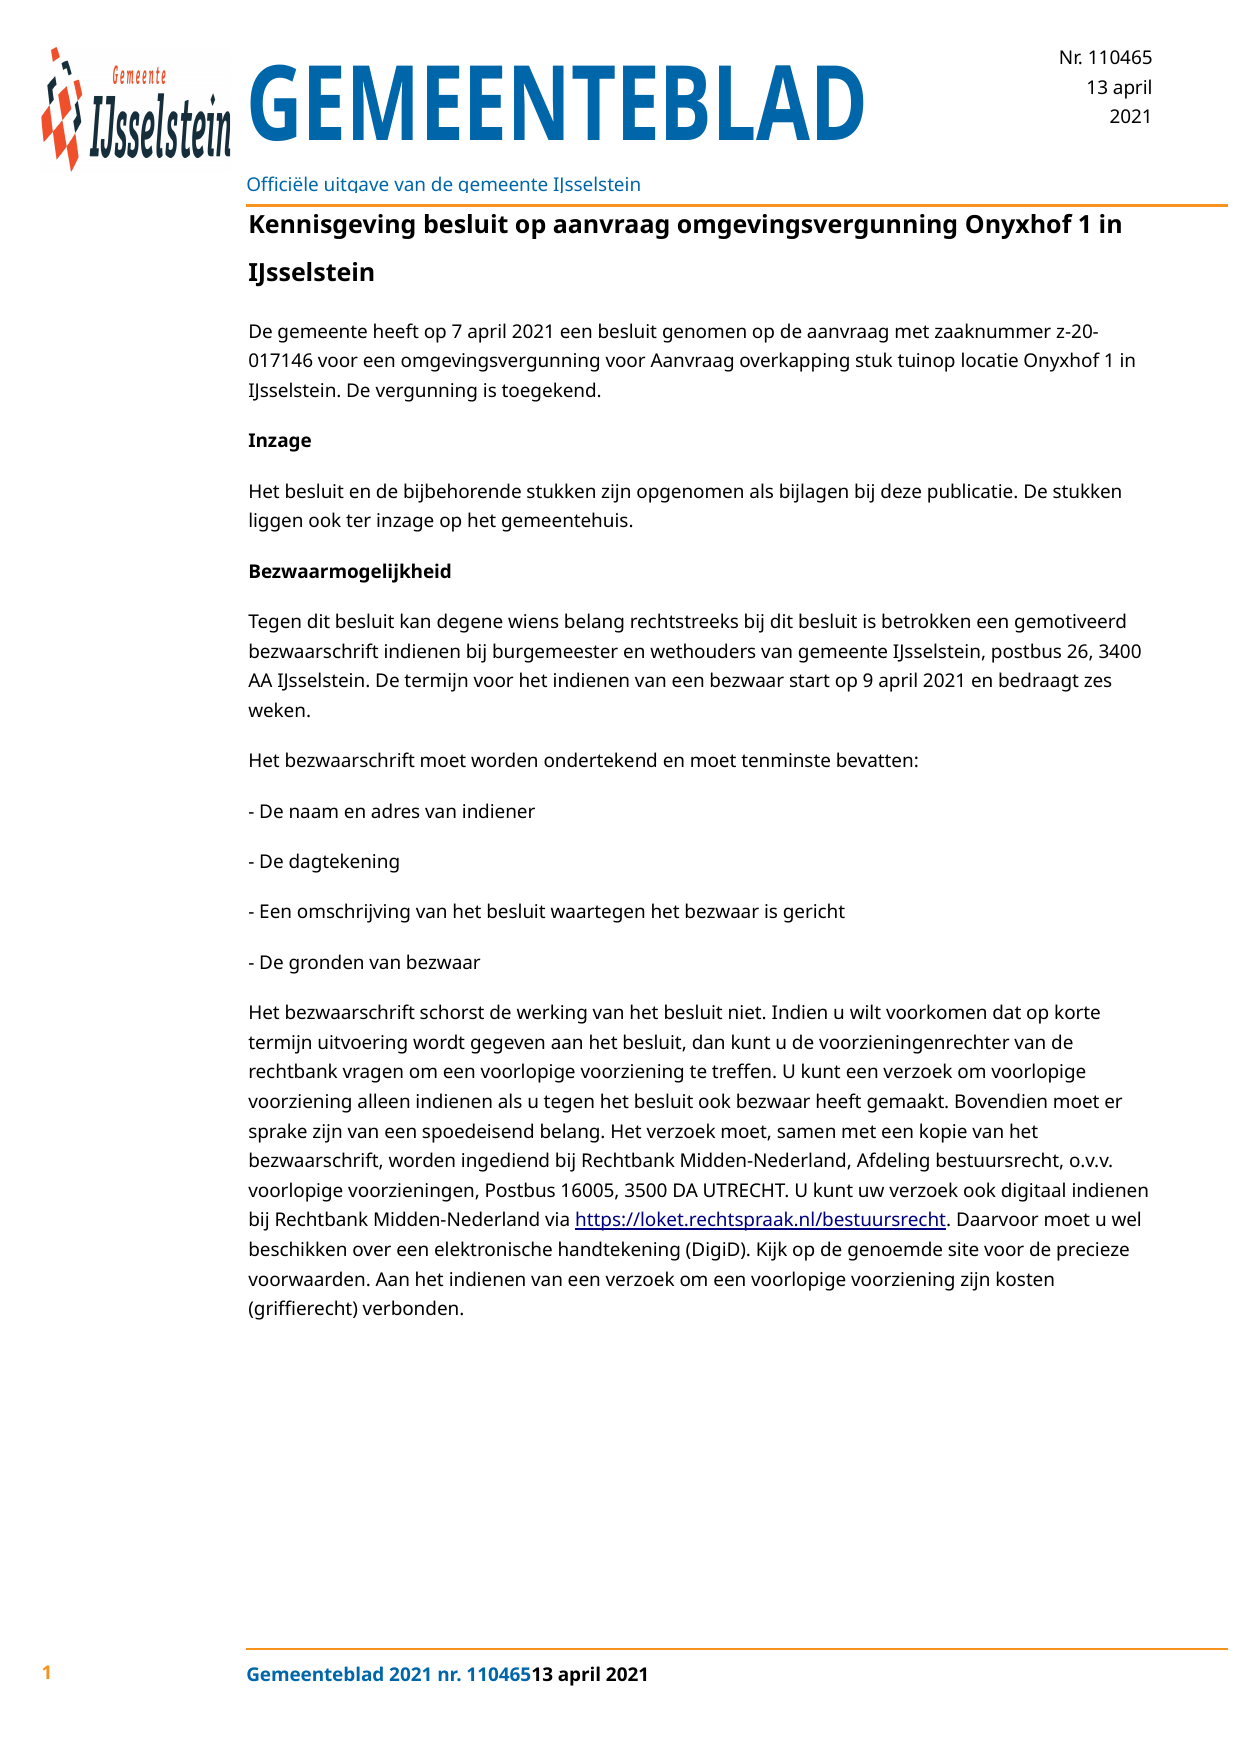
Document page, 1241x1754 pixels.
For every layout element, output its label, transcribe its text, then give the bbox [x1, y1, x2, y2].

text Het bezwaarschrift schorst de werking van het besluit niet. Indien u wilt voorkomen dat op korte termijn uitvoering wordt gegeven aan het besluit, dan kunt u de voorzieningenrechter van de rechtbank vragen om een voorlopige voorziening te treffen. U kunt een verzoek om voorlopige voorziening alleen indienen als u tegen het besluit ook bezwaar heeft gemaakt. Bovendien moet er sprake zijn van een spoedeisend belang. Het verzoek moet, samen met een kopie van het bezwaarschrift, worden ingediend bij Rechtbank Midden-Nederland, Afdeling bestuursrecht, o.v.v. voorlopige voorzieningen, Postbus 16005, 3500 DA UTRECHT. U kunt uw verzoek ook digitaal indienen bij Rechtbank Midden-Nederland via https://loket.rechtspraak.nl/bestuursrecht. Daarvoor moet u wel beschikken over een elektronische handtekening (DigiD). Kijk op de genoemde site voor de precieze voorwaarden. Aan het indienen van een verzoek om een voorlopige voorziening zijn kosten (griffierecht) verbonden. [248, 999, 1152, 1321]
text Inzage [248, 427, 1152, 453]
text - Een omschrijving van het besluit waartegen het bezwaar is gericht [248, 899, 1152, 924]
text Bezwaarmogelijkheid [248, 558, 1152, 584]
text De gemeente heeft op 7 april 2021 een besluit genomen op de aanvraag met zaaknummer z-20-017146 voor een omgevingsvergunning voor Aanvraag overkapping stuk tuinop locatie Onyxhof 1 in IJsselstein. De vergunning is toegekend. [248, 318, 1152, 403]
text - De dagtekening [248, 848, 1152, 874]
text Kennisgeving besluit op aanvraag omgevingsvergunning Onyxhof 1 in IJsselstein [248, 207, 1152, 288]
text - De gronden van bezwaar [248, 949, 1152, 975]
text - De naam en adres van indiener [248, 798, 1152, 824]
text Tegen dit besluit kan degene wiens belang rechtstreeks bij dit besluit is betrokken een gemotiveerd bezwaarschrift indienen bij burgemeester en wethouders van gemeente IJsselstein, postbus 26, 3400 AA IJsselstein. De termijn voor het indienen van een bezwaar start op 9 april 2021 en bedraagt zes weken. [248, 608, 1152, 723]
text Het bezwaarschrift moet worden ondertekend en moet tenminste bevatten: [248, 747, 1152, 773]
text Het besluit en de bijbehorende stukken zijn opgenomen als bijlagen bij deze publicatie. De stukken liggen ook ter inzage op het gemeentehuis. [248, 478, 1152, 533]
picture [41, 47, 231, 172]
